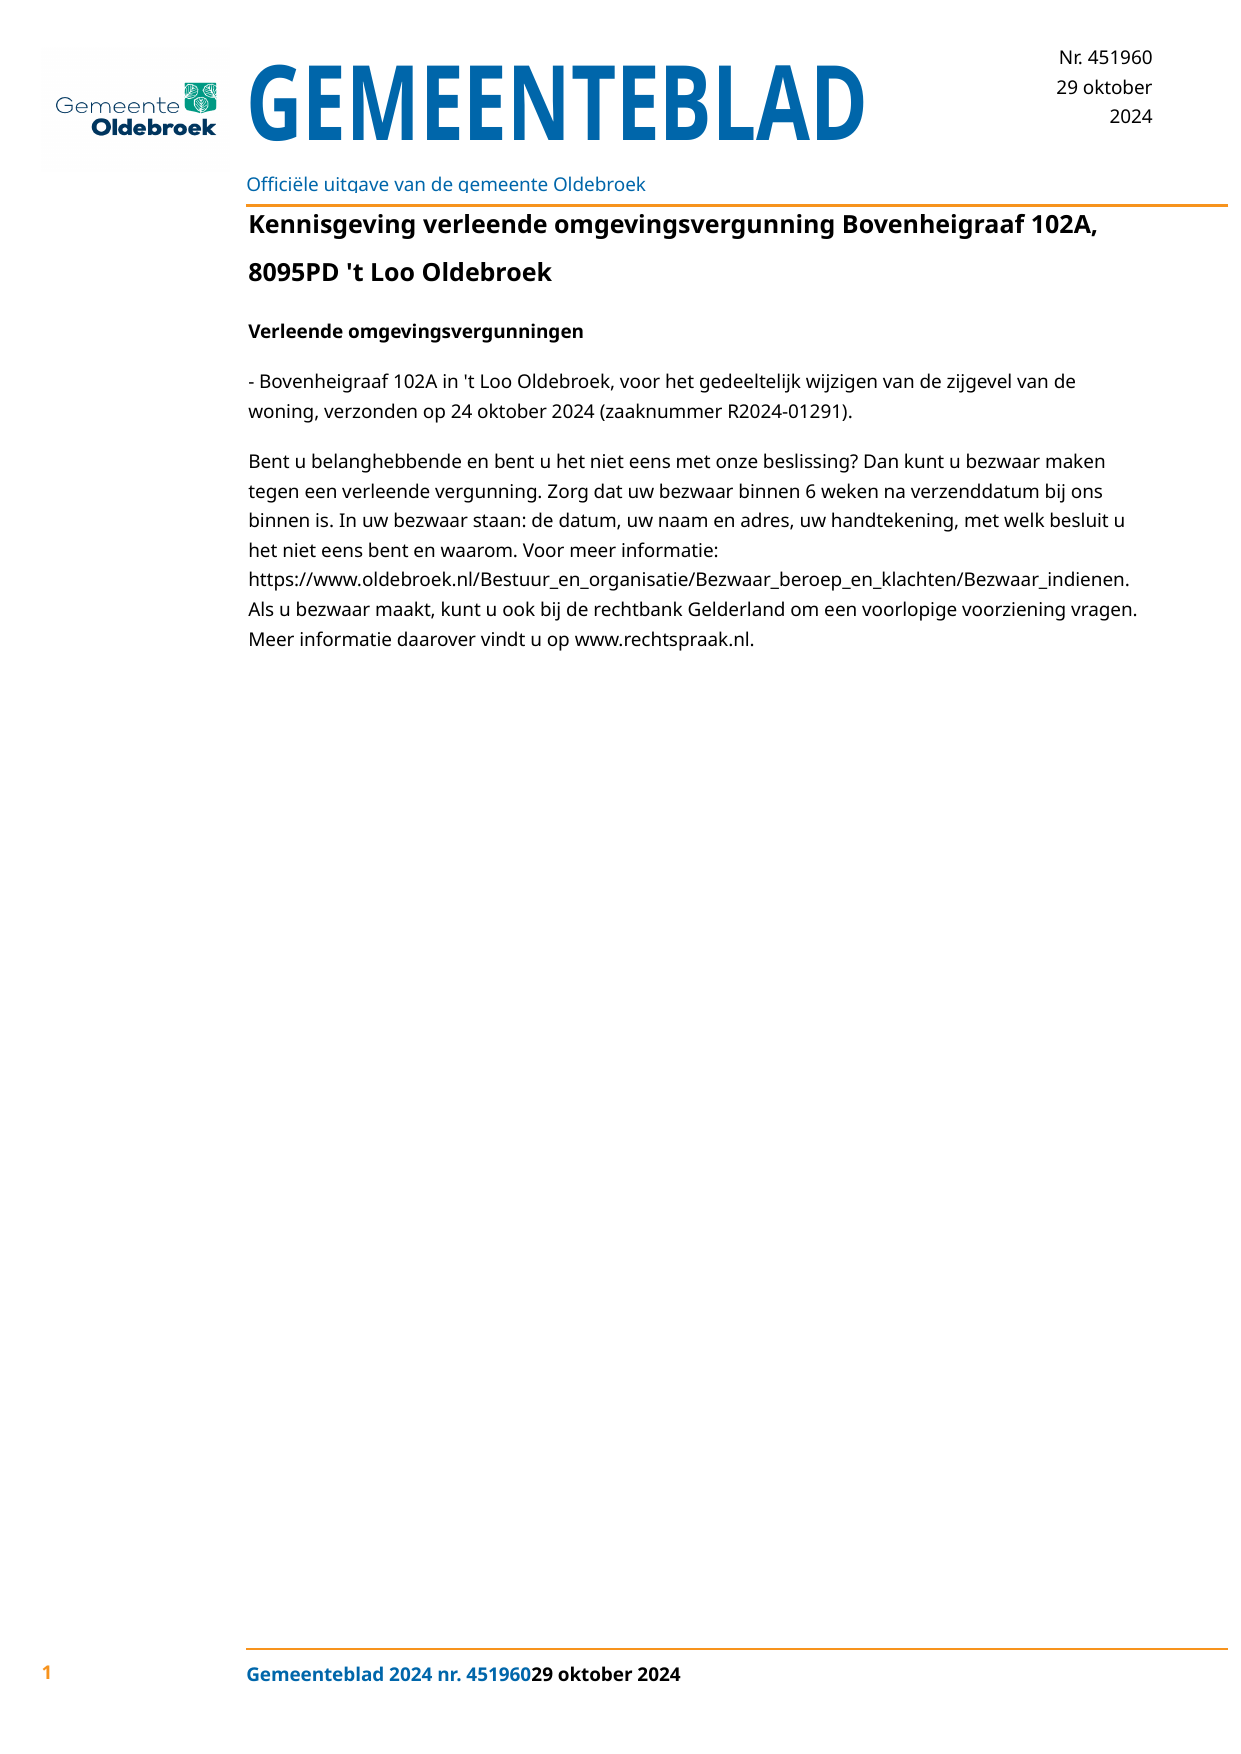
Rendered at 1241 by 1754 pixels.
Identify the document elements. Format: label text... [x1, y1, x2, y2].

picture [41, 47, 231, 172]
text - Bovenheigraaf 102A in 't Loo Oldebroek, voor het gedeeltelijk wijzigen van de zijgevel van de woning, verzonden op 24 oktober 2024 (zaaknummer R2024-01291). [248, 368, 1152, 424]
text Kennisgeving verleende omgevingsvergunning Bovenheigraaf 102A, 8095PD 't Loo Oldebroek [248, 207, 1152, 288]
text Bent u belanghebbende en bent u het niet eens met onze beslissing? Dan kunt u bezwaar maken tegen een verleende vergunning. Zorg dat uw bezwaar binnen 6 weken na verzenddatum bij ons binnen is. In uw bezwaar staan: de datum, uw naam en adres, uw handtekening, met welk besluit u het niet eens bent en waarom. Voor meer informatie: https://www.oldebroek.nl/Bestuur_en_organisatie/Bezwaar_beroep_en_klachten/Bezwaar_indienen. Als u bezwaar maakt, kunt u ook bij de rechtbank Gelderland om een voorlopige voorziening vragen. Meer informatie daarover vindt u op www.rechtspraak.nl. [248, 448, 1152, 652]
text Verleende omgevingsvergunningen [248, 318, 1152, 344]
